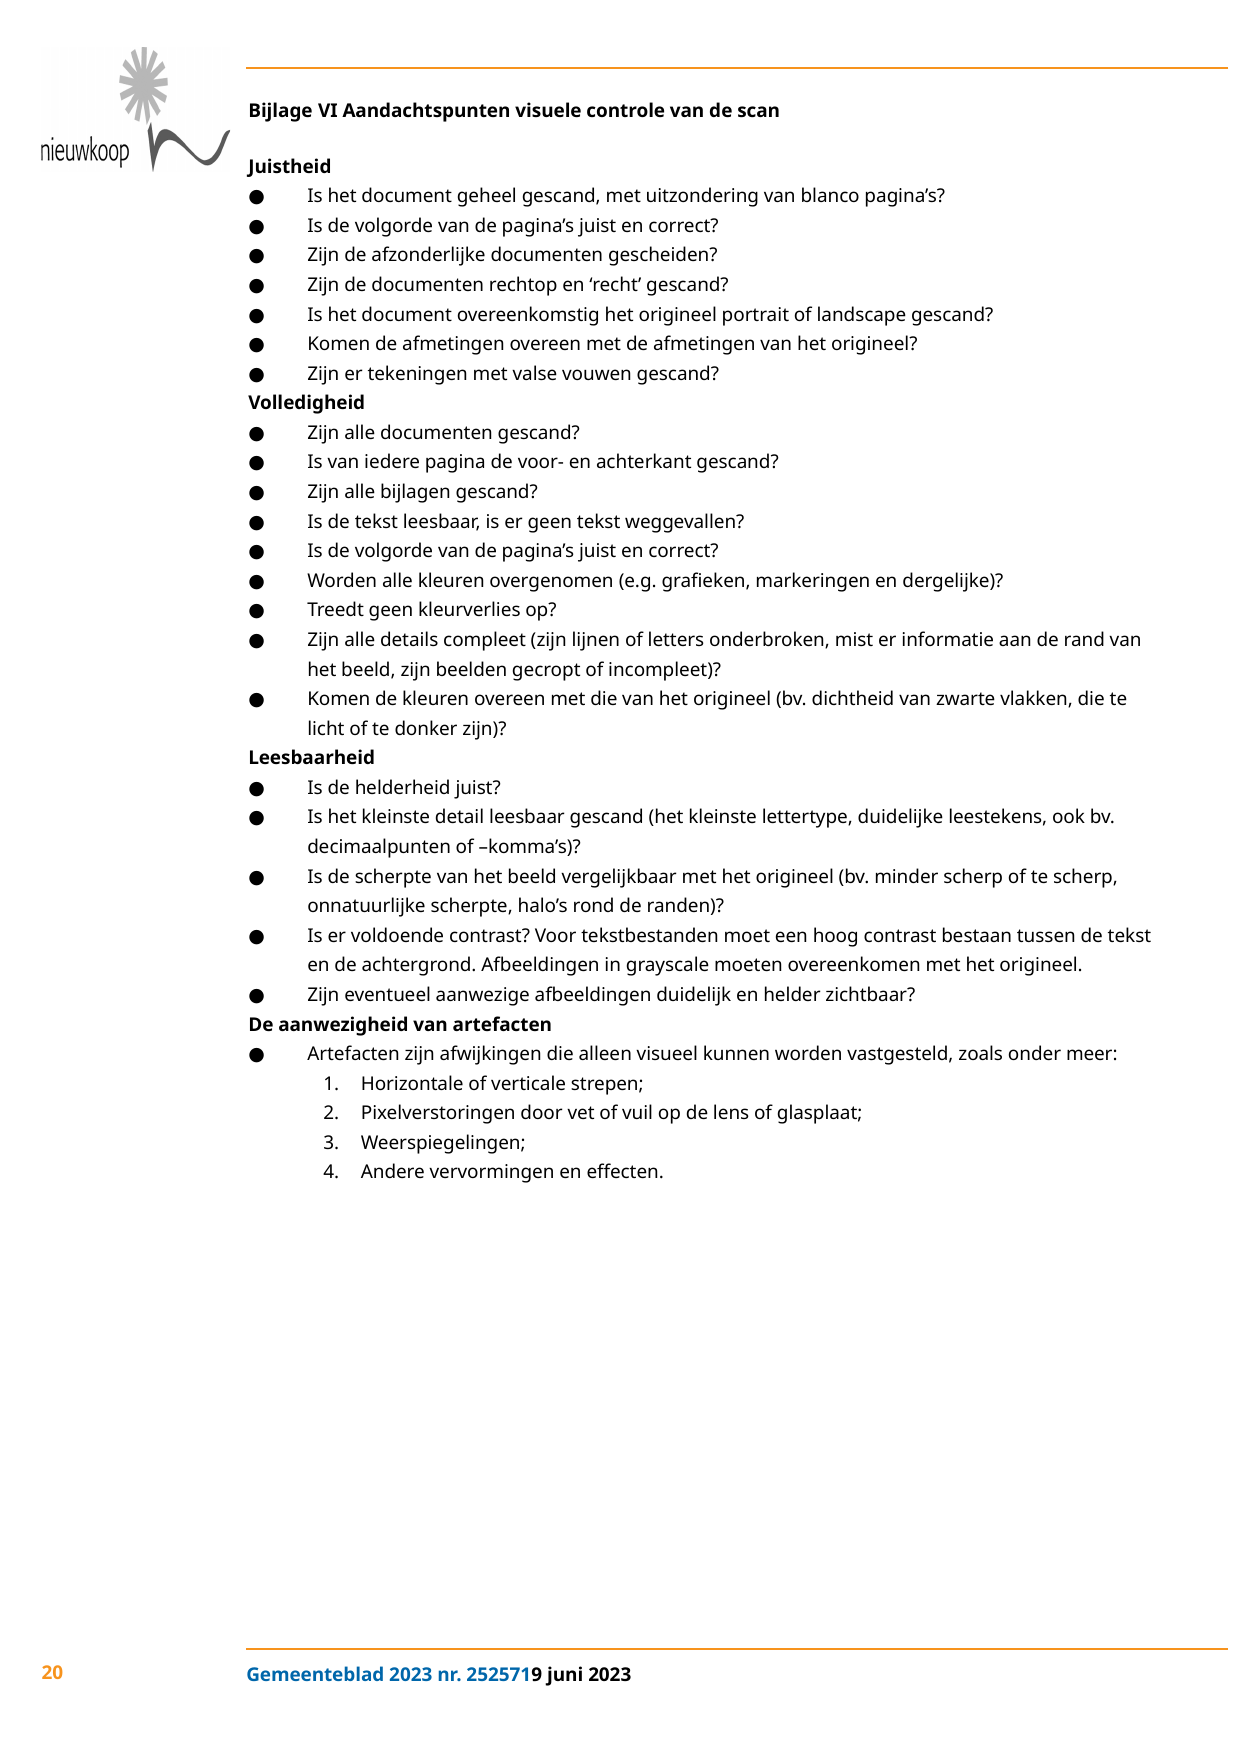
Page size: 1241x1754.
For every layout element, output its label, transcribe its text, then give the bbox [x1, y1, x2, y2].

list Is de volgorde van de pagina’s juist en correct? [248, 537, 1152, 563]
text De aanwezigheid van artefacten [248, 1011, 1152, 1037]
list Worden alle kleuren overgenomen (e.g. grafieken, markeringen en dergelijke)? [248, 567, 1152, 593]
list Is de helderheid juist? [248, 774, 1152, 800]
list Zijn er tekeningen met valse vouwen gescand? [248, 360, 1152, 386]
list Zijn alle details compleet (zijn lijnen of letters onderbroken, mist er informatie aan de rand van het beeld, zijn beelden gecropt of incompleet)? [248, 626, 1152, 682]
text Volledigheid [248, 389, 1152, 415]
list Is de tekst leesbaar, is er geen tekst weggevallen? [248, 508, 1152, 534]
list Komen de afmetingen overeen met de afmetingen van het origineel? [248, 330, 1152, 356]
list Treedt geen kleurverlies op? [248, 597, 1152, 622]
list Pixelverstoringen door vet of vuil op de lens of glasplaat; [323, 1099, 1152, 1125]
list Is de volgorde van de pagina’s juist en correct? [248, 212, 1152, 238]
text Leesbaarheid [248, 744, 1152, 770]
list Is het document geheel gescand, met uitzondering van blanco pagina’s? [248, 182, 1152, 208]
list Artefacten zijn afwijkingen die alleen visueel kunnen worden vastgesteld, zoals onder meer: [248, 1040, 1152, 1066]
list Komen de kleuren overeen met die van het origineel (bv. dichtheid van zwarte vlakken, die te licht of te donker zijn)? [248, 685, 1152, 741]
list Zijn de afzonderlijke documenten gescheiden? [248, 242, 1152, 267]
list Is er voldoende contrast? Voor tekstbestanden moet een hoog contrast bestaan tussen de tekst en de achtergrond. Afbeeldingen in grayscale moeten overeenkomen met het origineel. [248, 922, 1152, 977]
list Horizontale of verticale strepen; [323, 1070, 1152, 1096]
list Andere vervormingen en effecten. [323, 1159, 1152, 1184]
list Zijn alle documenten gescand? [248, 419, 1152, 445]
list Is van iedere pagina de voor- en achterkant gescand? [248, 449, 1152, 474]
list Zijn eventueel aanwezige afbeeldingen duidelijk en helder zichtbaar? [248, 981, 1152, 1007]
text Bijlage VI Aandachtspunten visuele controle van de scan [248, 95, 1152, 123]
list Is het document overeenkomstig het origineel portrait of landscape gescand? [248, 301, 1152, 327]
list Zijn alle bijlagen gescand? [248, 478, 1152, 504]
list Zijn de documenten rechtop en ‘recht’ gescand? [248, 271, 1152, 297]
text Juistheid [248, 153, 1152, 179]
list Is het kleinste detail leesbaar gescand (het kleinste lettertype, duidelijke leestekens, ook bv. decimaalpunten of –komma’s)? [248, 804, 1152, 859]
list Is de scherpte van het beeld vergelijkbaar met het origineel (bv. minder scherp of te scherp, onnatuurlijke scherpte, halo’s rond de randen)? [248, 863, 1152, 918]
picture [41, 47, 231, 172]
list Weerspiegelingen; [323, 1129, 1152, 1155]
